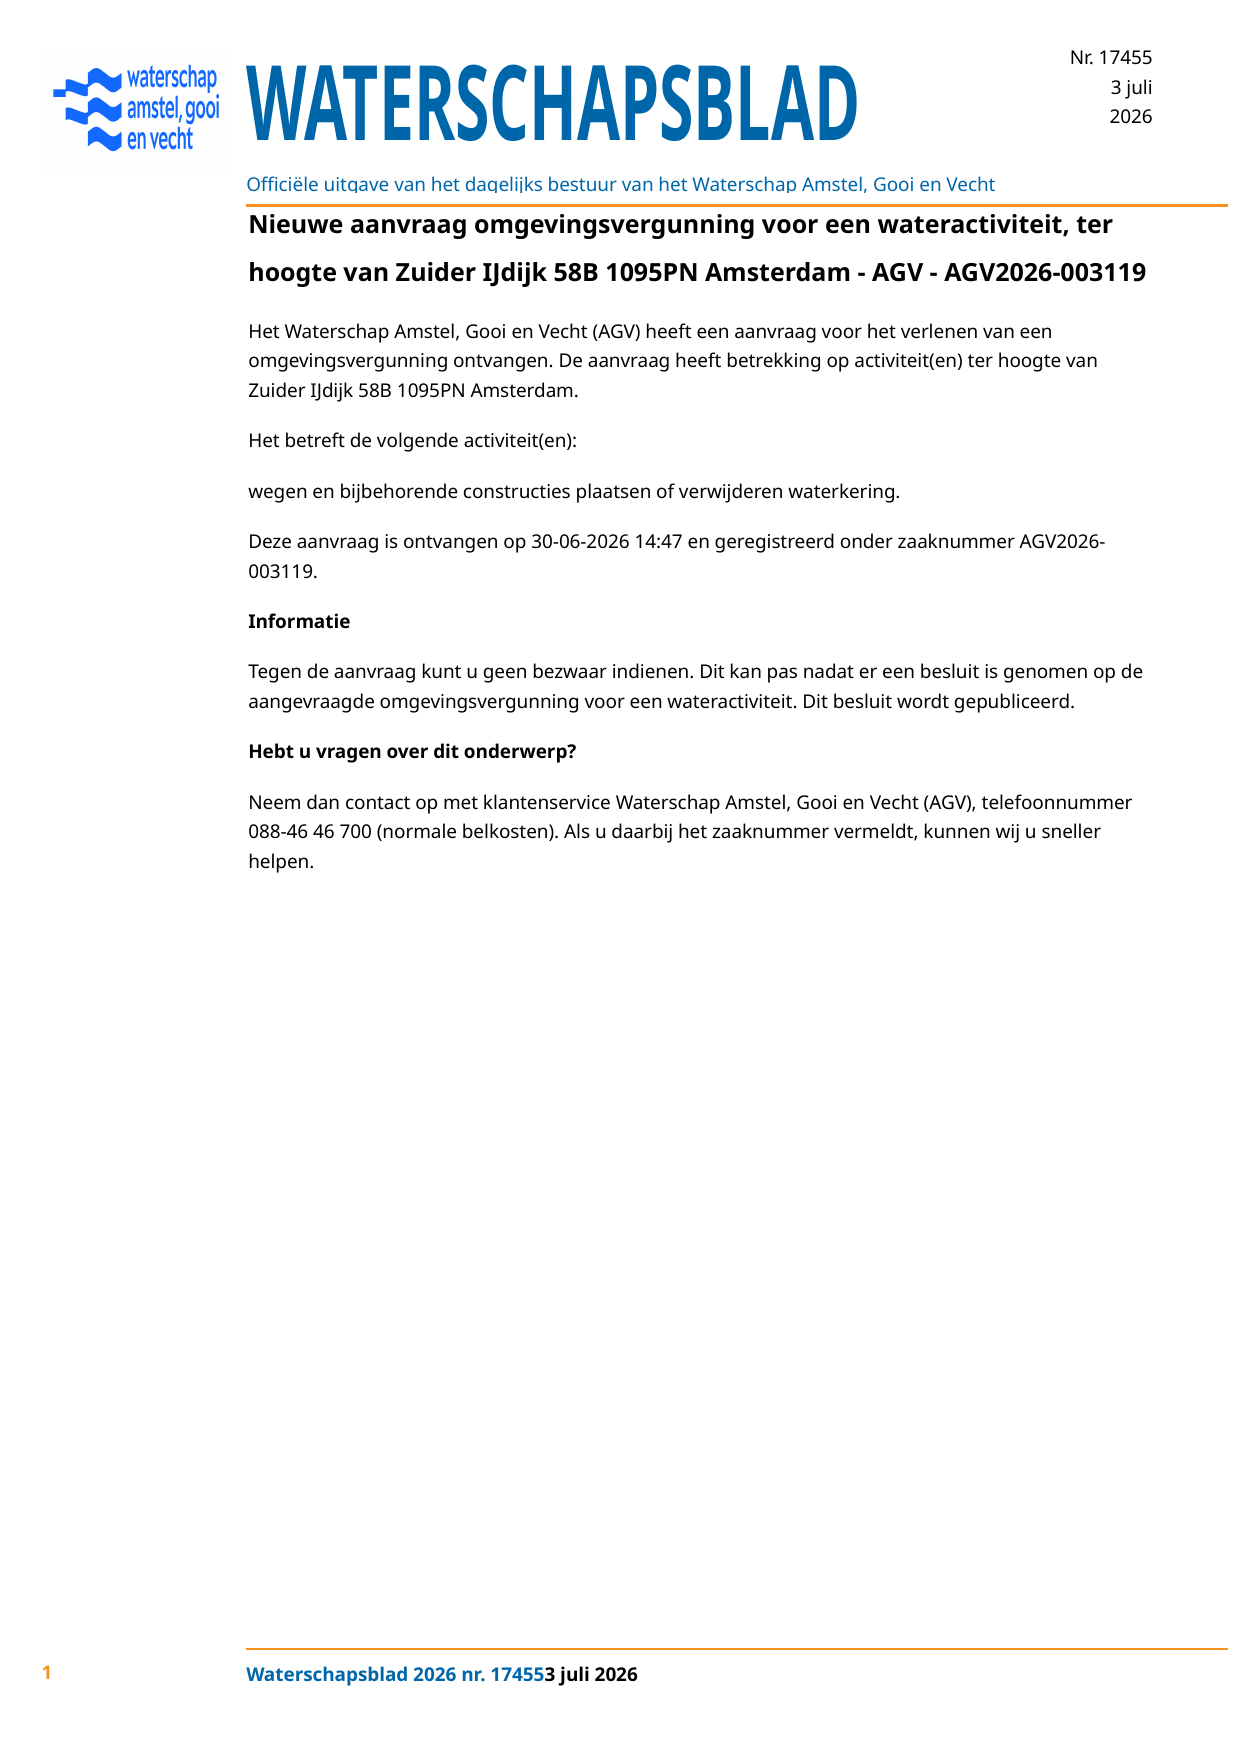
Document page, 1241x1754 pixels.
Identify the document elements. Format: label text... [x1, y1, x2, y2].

text Informatie [248, 608, 1152, 634]
text Neem dan contact op met klantenservice Waterschap Amstel, Gooi en Vecht (AGV), telefoonnummer 088-46 46 700 (normale belkosten). Als u daarbij het zaaknummer vermeldt, kunnen wij u sneller helpen. [248, 789, 1152, 874]
text Hebt u vragen over dit onderwerp? [248, 739, 1152, 764]
text Tegen de aanvraag kunt u geen bezwaar indienen. Dit kan pas nadat er een besluit is genomen op de aangevraagde omgevingsvergunning voor een wateractiviteit. Dit besluit wordt gepubliceerd. [248, 659, 1152, 714]
text wegen en bijbehorende constructies plaatsen of verwijderen waterkering. [248, 478, 1152, 504]
text Het betreft de volgende activiteit(en): [248, 427, 1152, 453]
picture [41, 47, 231, 172]
text Het Waterschap Amstel, Gooi en Vecht (AGV) heeft een aanvraag voor het verlenen van een omgevingsvergunning ontvangen. De aanvraag heeft betrekking op activiteit(en) ter hoogte van Zuider IJdijk 58B 1095PN Amsterdam. [248, 318, 1152, 403]
text Deze aanvraag is ontvangen op 30-06-2026 14:47 en geregistreerd onder zaaknummer AGV2026-003119. [248, 528, 1152, 584]
text Nieuwe aanvraag omgevingsvergunning voor een wateractiviteit, ter hoogte van Zuider IJdijk 58B 1095PN Amsterdam - AGV - AGV2026-003119 [248, 207, 1152, 288]
